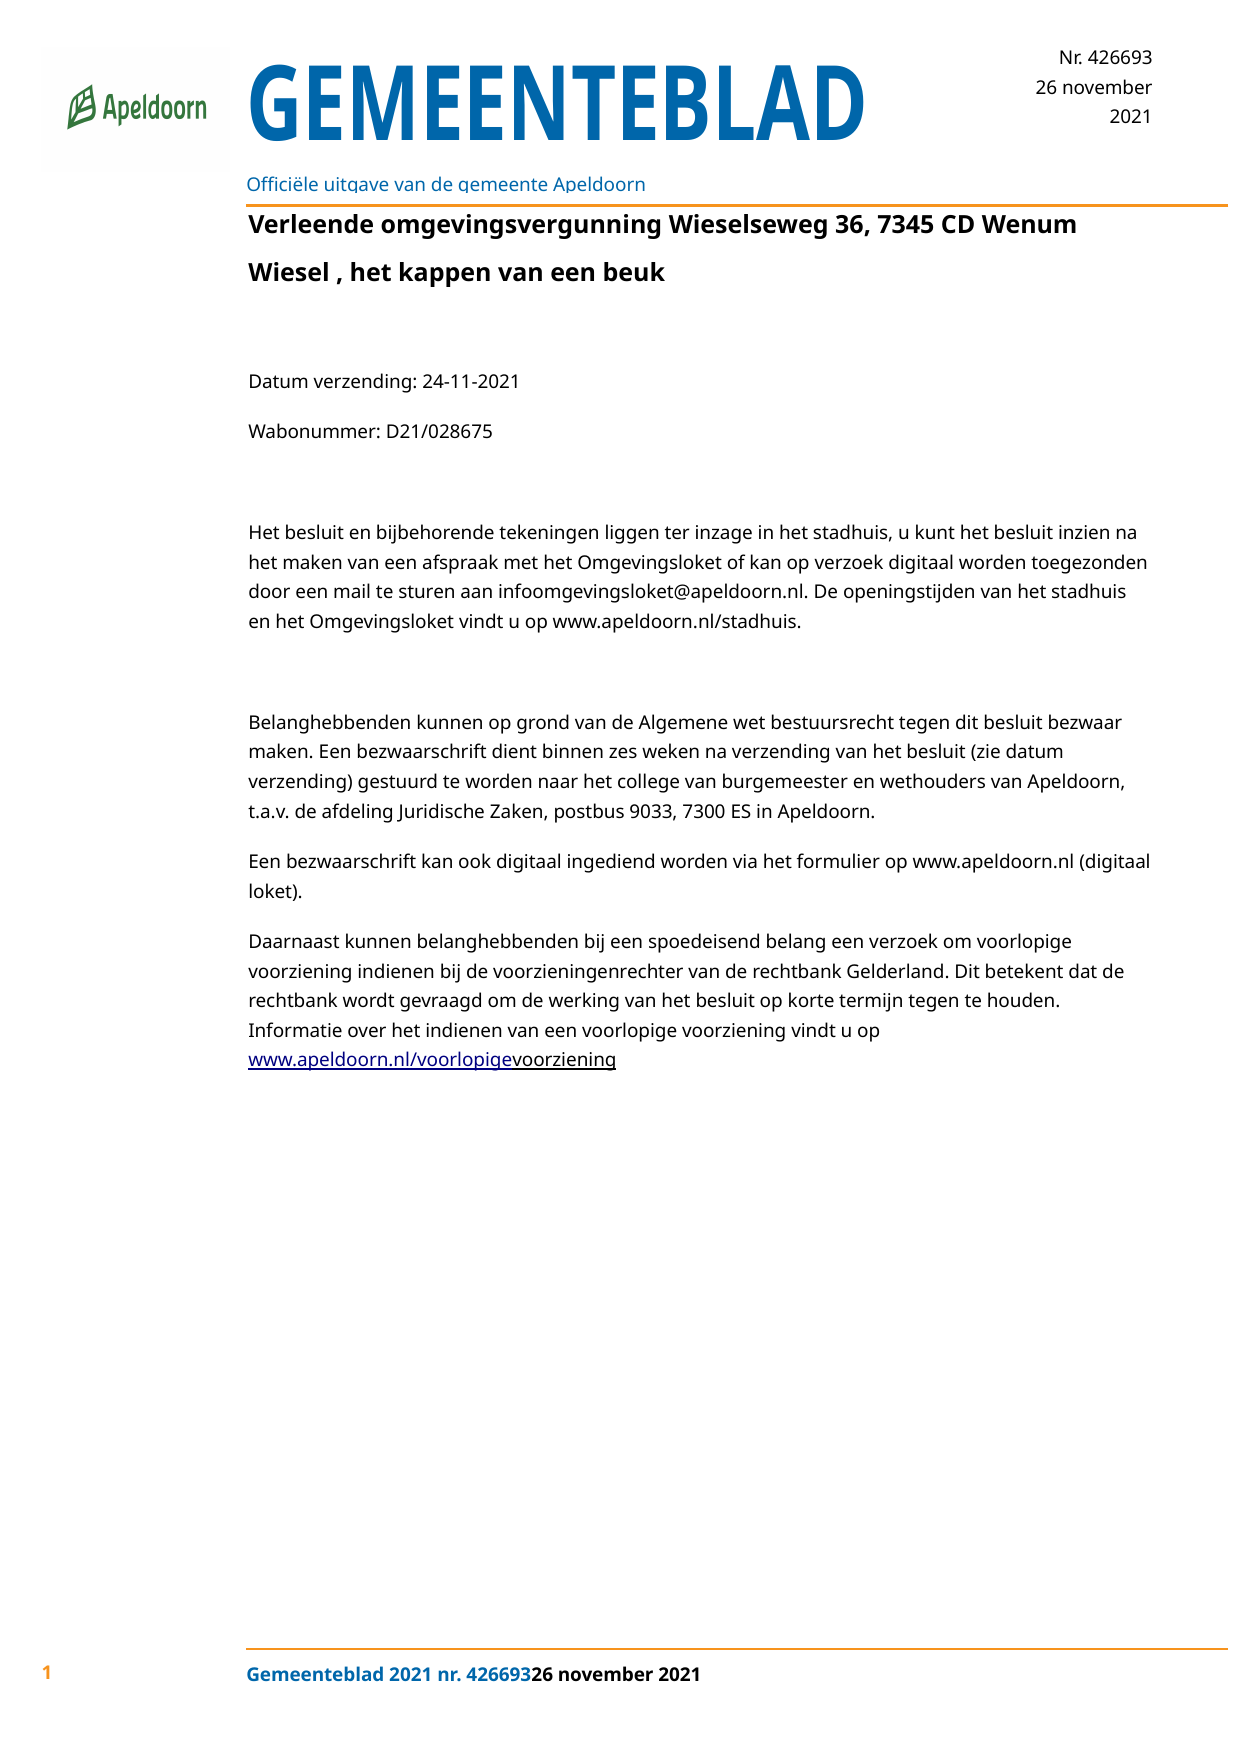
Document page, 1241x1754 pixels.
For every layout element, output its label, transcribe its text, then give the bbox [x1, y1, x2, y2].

text Daarnaast kunnen belanghebbenden bij een spoedeisend belang een verzoek om voorlopige voorziening indienen bij de voorzieningenrechter van de rechtbank Gelderland. Dit betekent dat de rechtbank wordt gevraagd om de werking van het besluit op korte termijn tegen te houden. Informatie over het indienen van een voorlopige voorziening vindt u op www.apeldoorn.nl/voorlopigevoorziening [248, 928, 1152, 1072]
text Het besluit en bijbehorende tekeningen liggen ter inzage in het stadhuis, u kunt het besluit inzien na het maken van een afspraak met het Omgevingsloket of kan op verzoek digitaal worden toegezonden door een mail te sturen aan infoomgevingsloket@apeldoorn.nl. De openingstijden van het stadhuis en het Omgevingsloket vindt u op www.apeldoorn.nl/stadhuis. [248, 519, 1152, 634]
text Belanghebbenden kunnen op grond van de Algemene wet bestuursrecht tegen dit besluit bezwaar maken. Een bezwaarschrift dient binnen zes weken na verzending van het besluit (zie datum verzending) gestuurd te worden naar het college van burgemeester en wethouders van Apeldoorn, t.a.v. de afdeling Juridische Zaken, postbus 9033, 7300 ES in Apeldoorn. [248, 709, 1152, 824]
text Datum verzending: 24-11-2021 [248, 368, 1152, 394]
text Een bezwaarschrift kan ook digitaal ingediend worden via het formulier op www.apeldoorn.nl (digitaal loket). [248, 848, 1152, 904]
text Wabonummer: D21/028675 [248, 419, 1152, 444]
text Verleende omgevingsvergunning Wieselseweg 36, 7345 CD Wenum Wiesel , het kappen van een beuk [248, 207, 1152, 288]
picture [41, 47, 231, 172]
